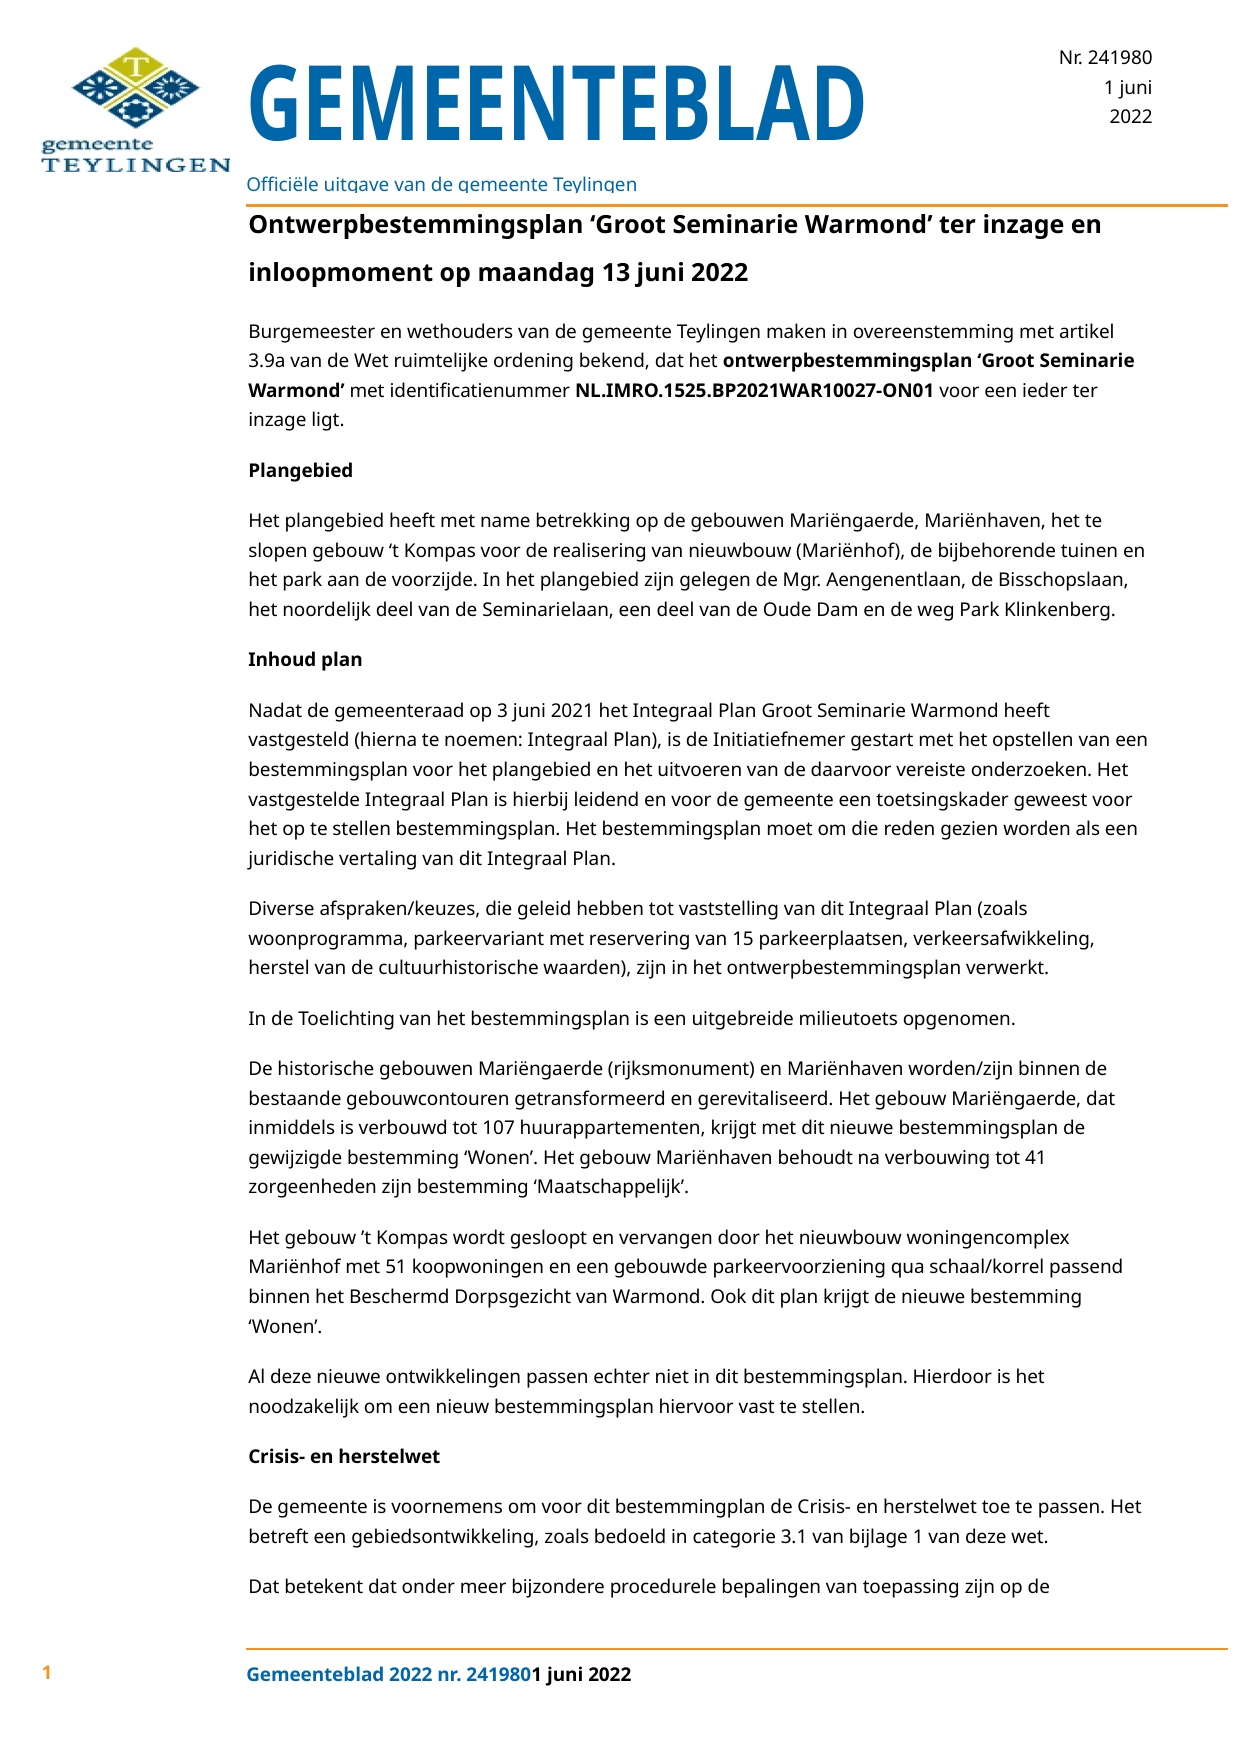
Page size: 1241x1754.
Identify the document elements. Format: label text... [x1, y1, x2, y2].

text Plangebied [248, 457, 1152, 483]
text De historische gebouwen Mariëngaerde (rijksmonument) en Mariënhaven worden/zijn binnen de bestaande gebouwcontouren getransformeerd en gerevitaliseerd. Het gebouw Mariëngaerde, dat inmiddels is verbouwd tot 107 huurappartementen, krijgt met dit nieuwe bestemmingsplan de gewijzigde bestemming ‘Wonen’. Het gebouw Mariënhaven behoudt na verbouwing tot 41 zorgeenheden zijn bestemming ‘Maatschappelijk’. [248, 1055, 1152, 1199]
picture [41, 47, 231, 172]
text Al deze nieuwe ontwikkelingen passen echter niet in dit bestemmingsplan. Hierdoor is het noodzakelijk om een nieuw bestemmingsplan hiervoor vast te stellen. [248, 1363, 1152, 1419]
text Crisis- en herstelwet [248, 1443, 1152, 1469]
text De gemeente is voornemens om voor dit bestemmingplan de Crisis- en herstelwet toe te passen. Het betreft een gebiedsontwikkeling, zoals bedoeld in categorie 3.1 van bijlage 1 van deze wet. [248, 1494, 1152, 1549]
text Het gebouw ’t Kompas wordt gesloopt en vervangen door het nieuwbouw woningencomplex Mariënhof met 51 koopwoningen en een gebouwde parkeervoorziening qua schaal/korrel passend binnen het Beschermd Dorpsgezicht van Warmond. Ook dit plan krijgt de nieuwe bestemming ‘Wonen’. [248, 1224, 1152, 1339]
text Burgemeester en wethouders van de gemeente Teylingen maken in overeenstemming met artikel 3.9a van de Wet ruimtelijke ordening bekend, dat het ontwerpbestemmingsplan ‘Groot Seminarie Warmond’ met identificatienummer NL.IMRO.1525.BP2021WAR10027-ON01 voor een ieder ter inzage ligt. [248, 318, 1152, 432]
text Nadat de gemeenteraad op 3 juni 2021 het Integraal Plan Groot Seminarie Warmond heeft vastgesteld (hierna te noemen: Integraal Plan), is de Initiatiefnemer gestart met het opstellen van een bestemmingsplan voor het plangebied en het uitvoeren van de daarvoor vereiste onderzoeken. Het vastgestelde Integraal Plan is hierbij leidend en voor de gemeente een toetsingskader geweest voor het op te stellen bestemmingsplan. Het bestemmingsplan moet om die reden gezien worden als een juridische vertaling van dit Integraal Plan. [248, 697, 1152, 871]
text Het plangebied heeft met name betrekking op de gebouwen Mariëngaerde, Mariënhaven, het te slopen gebouw ‘t Kompas voor de realisering van nieuwbouw (Mariënhof), de bijbehorende tuinen en het park aan de voorzijde. In het plangebied zijn gelegen de Mgr. Aengenentlaan, de Bisschopslaan, het noordelijk deel van de Seminarielaan, een deel van de Oude Dam en de weg Park Klinkenberg. [248, 507, 1152, 622]
text Dat betekent dat onder meer bijzondere procedurele bepalingen van toepassing zijn op de [248, 1574, 1152, 1599]
text Inhoud plan [248, 647, 1152, 672]
text In de Toelichting van het bestemmingsplan is een uitgebreide milieutoets opgenomen. [248, 1005, 1152, 1031]
text Ontwerpbestemmingsplan ‘Groot Seminarie Warmond’ ter inzage en inloopmoment op maandag 13 juni 2022 [248, 207, 1152, 288]
text Diverse afspraken/keuzes, die geleid hebben tot vaststelling van dit Integraal Plan (zoals woonprogramma, parkeervariant met reservering van 15 parkeerplaatsen, verkeersafwikkeling, herstel van de cultuurhistorische waarden), zijn in het ontwerpbestemmingsplan verwerkt. [248, 895, 1152, 980]
